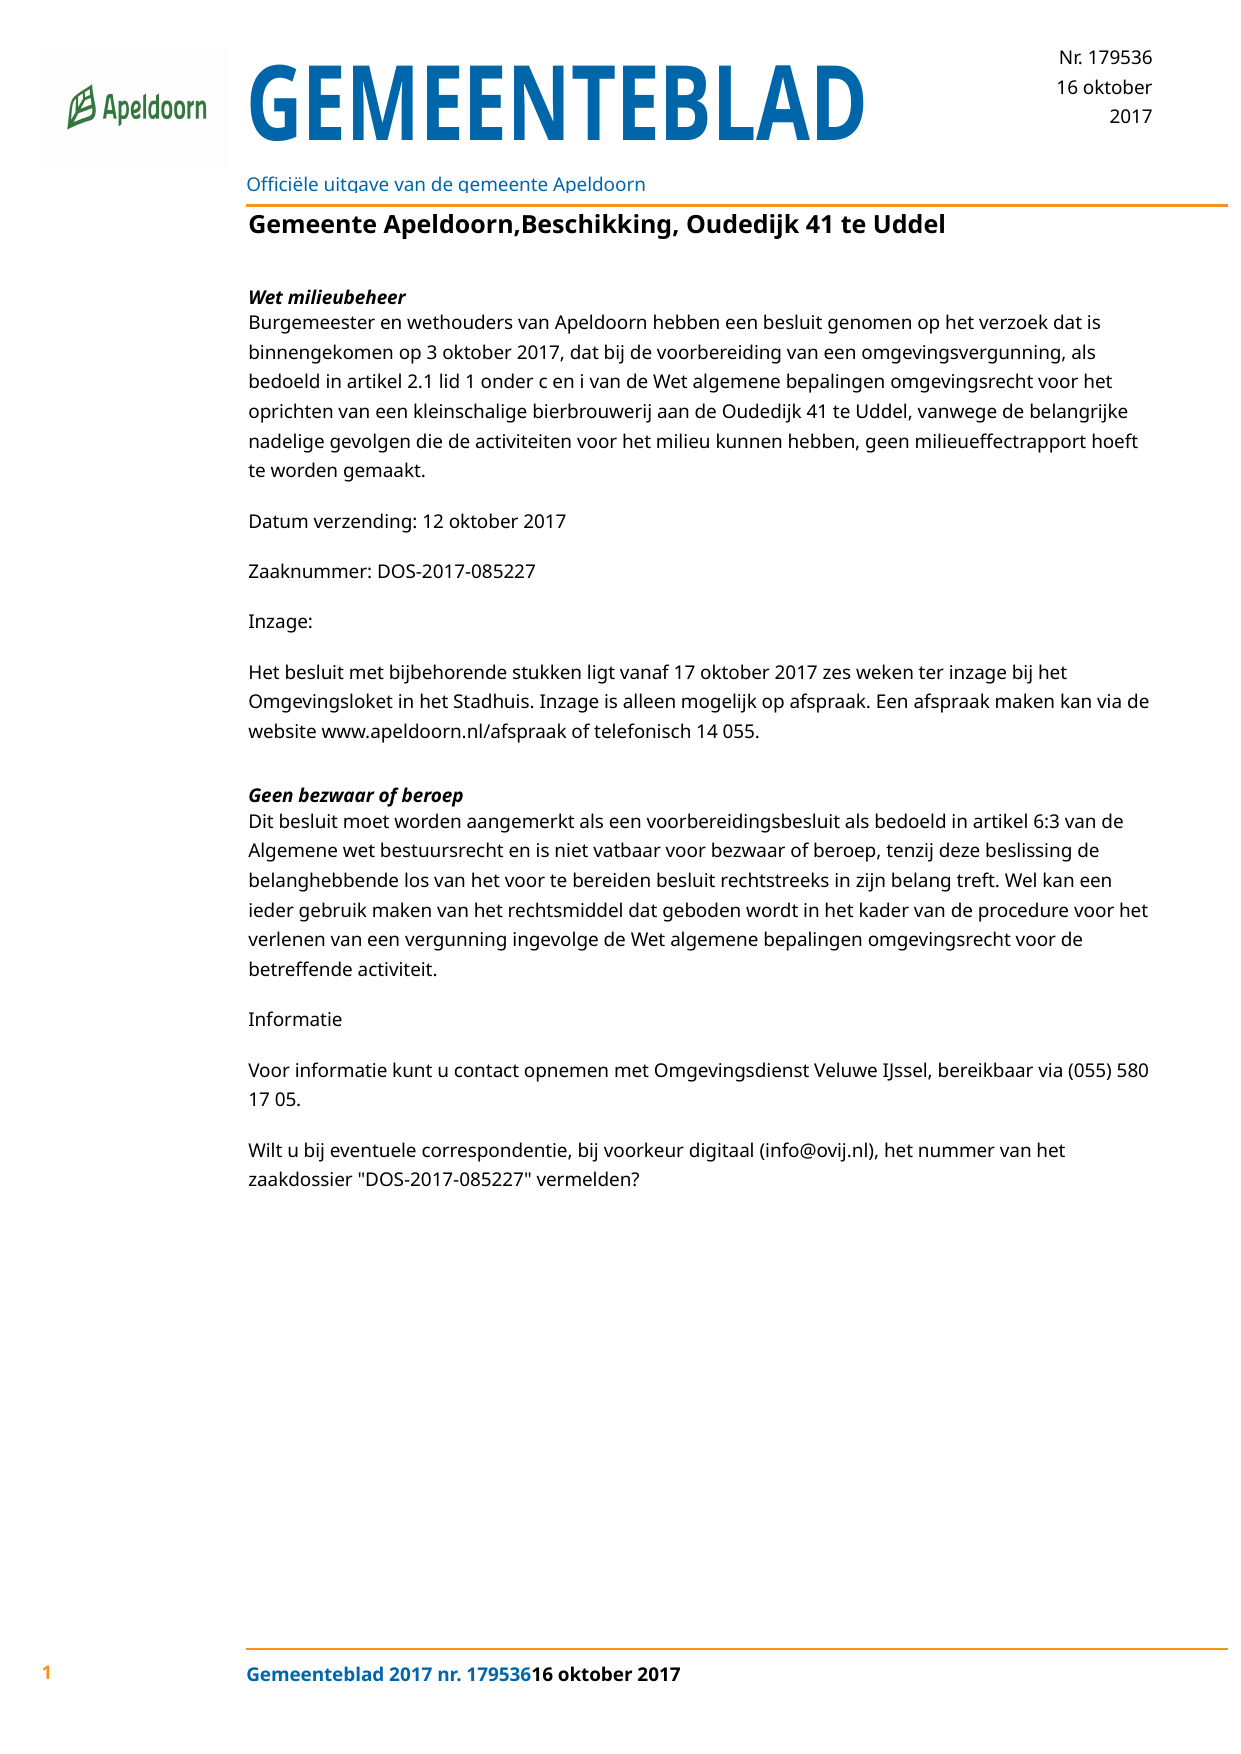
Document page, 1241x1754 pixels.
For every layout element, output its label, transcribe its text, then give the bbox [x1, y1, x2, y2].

picture [41, 47, 231, 172]
text Voor informatie kunt u contact opnemen met Omgevingsdienst Veluwe IJssel, bereikbaar via (055) 580 17 05. [248, 1057, 1152, 1112]
text Het besluit met bijbehorende stukken ligt vanaf 17 oktober 2017 zes weken ter inzage bij het Omgevingsloket in het Stadhuis. Inzage is alleen mogelijk op afspraak. Een afspraak maken kan via de website www.apeldoorn.nl/afspraak of telefonisch 14 055. [248, 659, 1152, 744]
text Datum verzending: 12 oktober 2017 [248, 508, 1152, 534]
text Burgemeester en wethouders van Apeldoorn hebben een besluit genomen op het verzoek dat is binnengekomen op 3 oktober 2017, dat bij de voorbereiding van een omgevingsvergunning, als bedoeld in artikel 2.1 lid 1 onder c en i van de Wet algemene bepalingen omgevingsrecht voor het oprichten van een kleinschalige bierbrouwerij aan de Oudedijk 41 te Uddel, vanwege de belangrijke nadelige gevolgen die de activiteiten voor het milieu kunnen hebben, geen milieueffectrapport hoeft te worden gemaakt. [248, 309, 1152, 483]
text Wilt u bij eventuele correspondentie, bij voorkeur digitaal (info@ovij.nl), het nummer van het zaakdossier "DOS-2017-085227" vermelden? [248, 1137, 1152, 1192]
text Inzage: [248, 609, 1152, 634]
text Dit besluit moet worden aangemerkt als een voorbereidingsbesluit als bedoeld in artikel 6:3 van de Algemene wet bestuursrecht en is niet vatbaar voor bezwaar of beroep, tenzij deze beslissing de belanghebbende los van het voor te bereiden besluit rechtstreeks in zijn belang treft. Wel kan een ieder gebruik maken van het rechtsmiddel dat geboden wordt in het kader van de procedure voor het verlenen van een vergunning ingevolge de Wet algemene bepalingen omgevingsrecht voor de betreffende activiteit. [248, 808, 1152, 982]
text Geen bezwaar of beroep [248, 782, 1152, 808]
text Zaaknummer: DOS-2017-085227 [248, 558, 1152, 584]
text Gemeente Apeldoorn,Beschikking, Oudedijk 41 te Uddel [248, 207, 1152, 241]
text Wet milieubeheer [248, 284, 1152, 309]
text Informatie [248, 1006, 1152, 1032]
